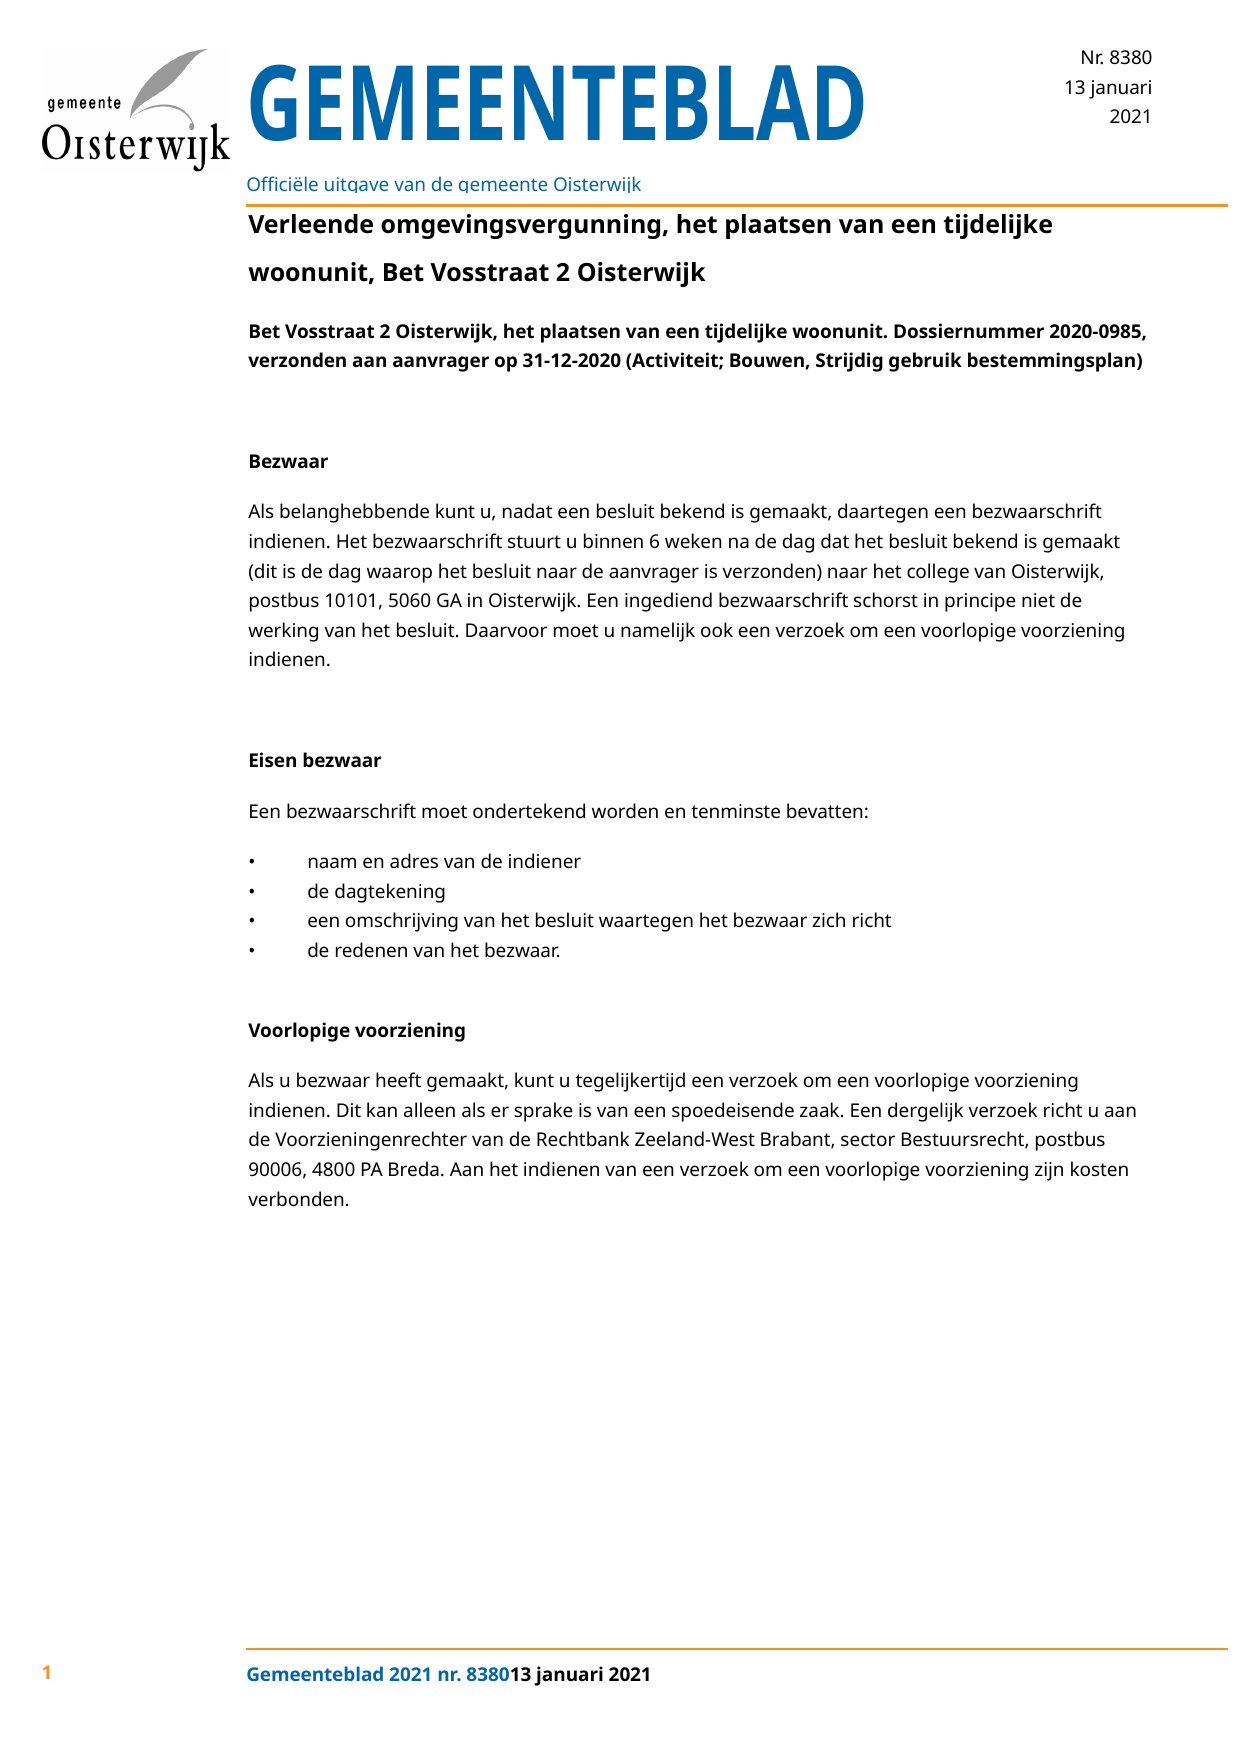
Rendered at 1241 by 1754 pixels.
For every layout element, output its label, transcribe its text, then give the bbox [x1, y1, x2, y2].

text Bezwaar [248, 448, 1152, 474]
text Als u bezwaar heeft gemaakt, kunt u tegelijkertijd een verzoek om een voorlopige voorziening indienen. Dit kan alleen als er sprake is van een spoedeisende zaak. Een dergelijk verzoek richt u aan de Voorzieningenrechter van de Rechtbank Zeeland-West Brabant, sector Bestuursrecht, postbus 90006, 4800 PA Breda. Aan het indienen van een verzoek om een voorlopige voorziening zijn kosten verbonden. [248, 1067, 1152, 1212]
list naam en adres van de indiener [248, 848, 1152, 874]
list de dagtekening [248, 878, 1152, 904]
text Verleende omgevingsvergunning, het plaatsen van een tijdelijke woonunit, Bet Vosstraat 2 Oisterwijk [248, 207, 1152, 288]
text Voorlopige voorziening [248, 1017, 1152, 1043]
text Als belanghebbende kunt u, nadat een besluit bekend is gemaakt, daartegen een bezwaarschrift indienen. Het bezwaarschrift stuurt u binnen 6 weken na de dag dat het besluit bekend is gemaakt (dit is de dag waarop het besluit naar de aanvrager is verzonden) naar het college van Oisterwijk, postbus 10101, 5060 GA in Oisterwijk. Een ingediend bezwaarschrift schorst in principe niet de werking van het besluit. Daarvoor moet u namelijk ook een verzoek om een voorlopige voorziening indienen. [248, 499, 1152, 672]
text Eisen bezwaar [248, 747, 1152, 773]
list een omschrijving van het besluit waartegen het bezwaar zich richt [248, 907, 1152, 933]
list de redenen van het bezwaar. [248, 937, 1152, 963]
picture [41, 47, 231, 172]
text Bet Vosstraat 2 Oisterwijk, het plaatsen van een tijdelijke woonunit. Dossiernummer 2020-0985, verzonden aan aanvrager op 31-12-2020 (Activiteit; Bouwen, Strijdig gebruik bestemmingsplan) [248, 318, 1152, 373]
text Een bezwaarschrift moet ondertekend worden en tenminste bevatten: [248, 798, 1152, 824]
